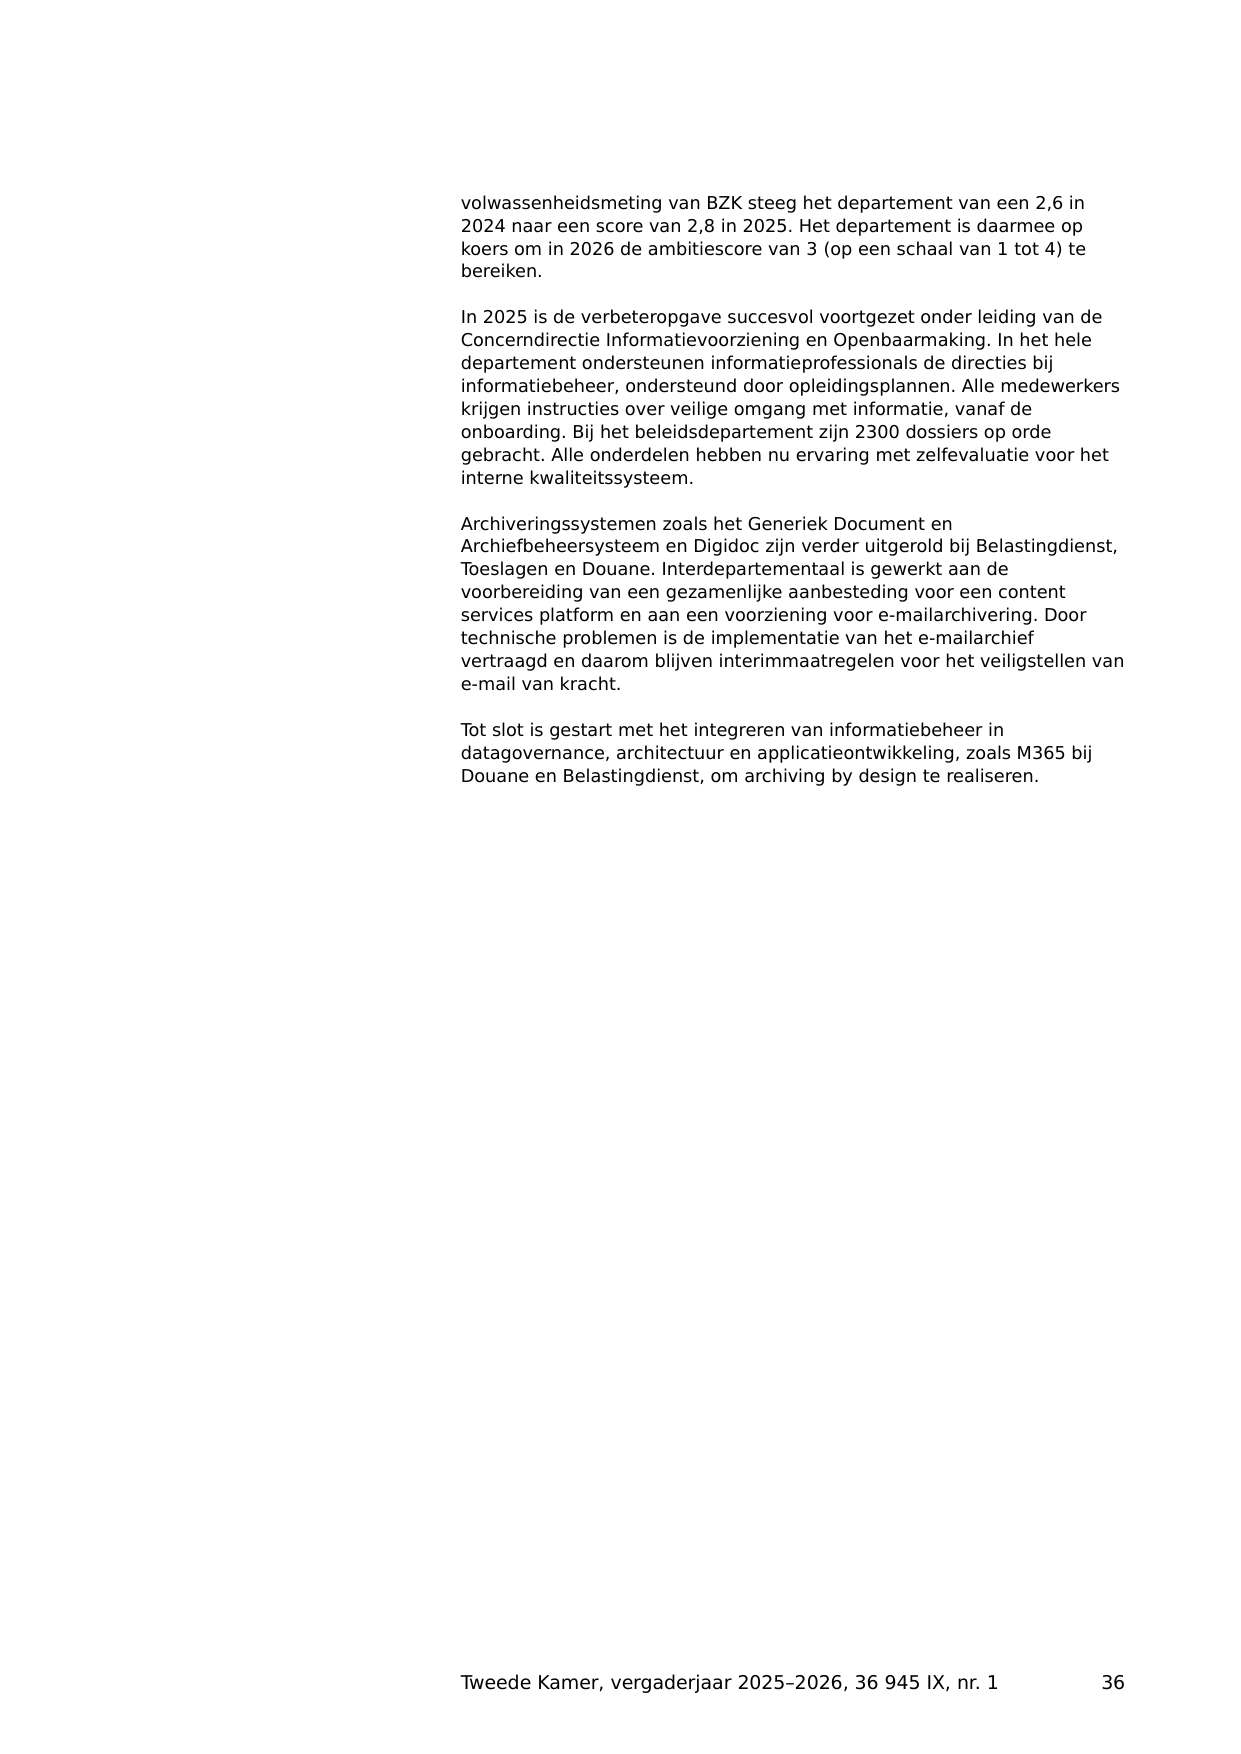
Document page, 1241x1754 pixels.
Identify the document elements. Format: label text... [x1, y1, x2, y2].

text volwassenheidsmeting van BZK steeg het departement van een 2,6 in 2024 naar een score van 2,8 in 2025. Het departement is daarmee op koers om in 2026 de ambitiescore van 3 (op een schaal van 1 tot 4) te bereiken. [461, 191, 1125, 282]
text In 2025 is de verbeteropgave succesvol voortgezet onder leiding van de Concerndirectie Informatievoorziening en Openbaarmaking. In het hele departement ondersteunen informatieprofessionals de directies bij informatiebeheer, ondersteund door opleidingsplannen. Alle medewerkers krijgen instructies over veilige omgang met informatie, vanaf de onboarding. Bij het beleidsdepartement zijn 2300 dossiers op orde gebracht. Alle onderdelen hebben nu ervaring met zelfevaluatie voor het interne kwaliteitssysteem. [461, 305, 1125, 489]
text Archiveringssystemen zoals het Generiek Document en Archiefbeheersysteem en Digidoc zijn verder uitgerold bij Belastingdienst, Toeslagen en Douane. Interdepartementaal is gewerkt aan de voorbereiding van een gezamenlijke aanbesteding voor een content services platform en aan een voorziening voor e-mailarchivering. Door technische problemen is de implementatie van het e-mailarchief vertraagd en daarom blijven interimmaatregelen voor het veiligstellen van e-mail van kracht. [461, 512, 1125, 695]
text Tot slot is gestart met het integreren van informatiebeheer in datagovernance, architectuur en applicatieontwikkeling, zoals M365 bij Douane en Belastingdienst, om archiving by design te realiseren. [461, 718, 1125, 787]
